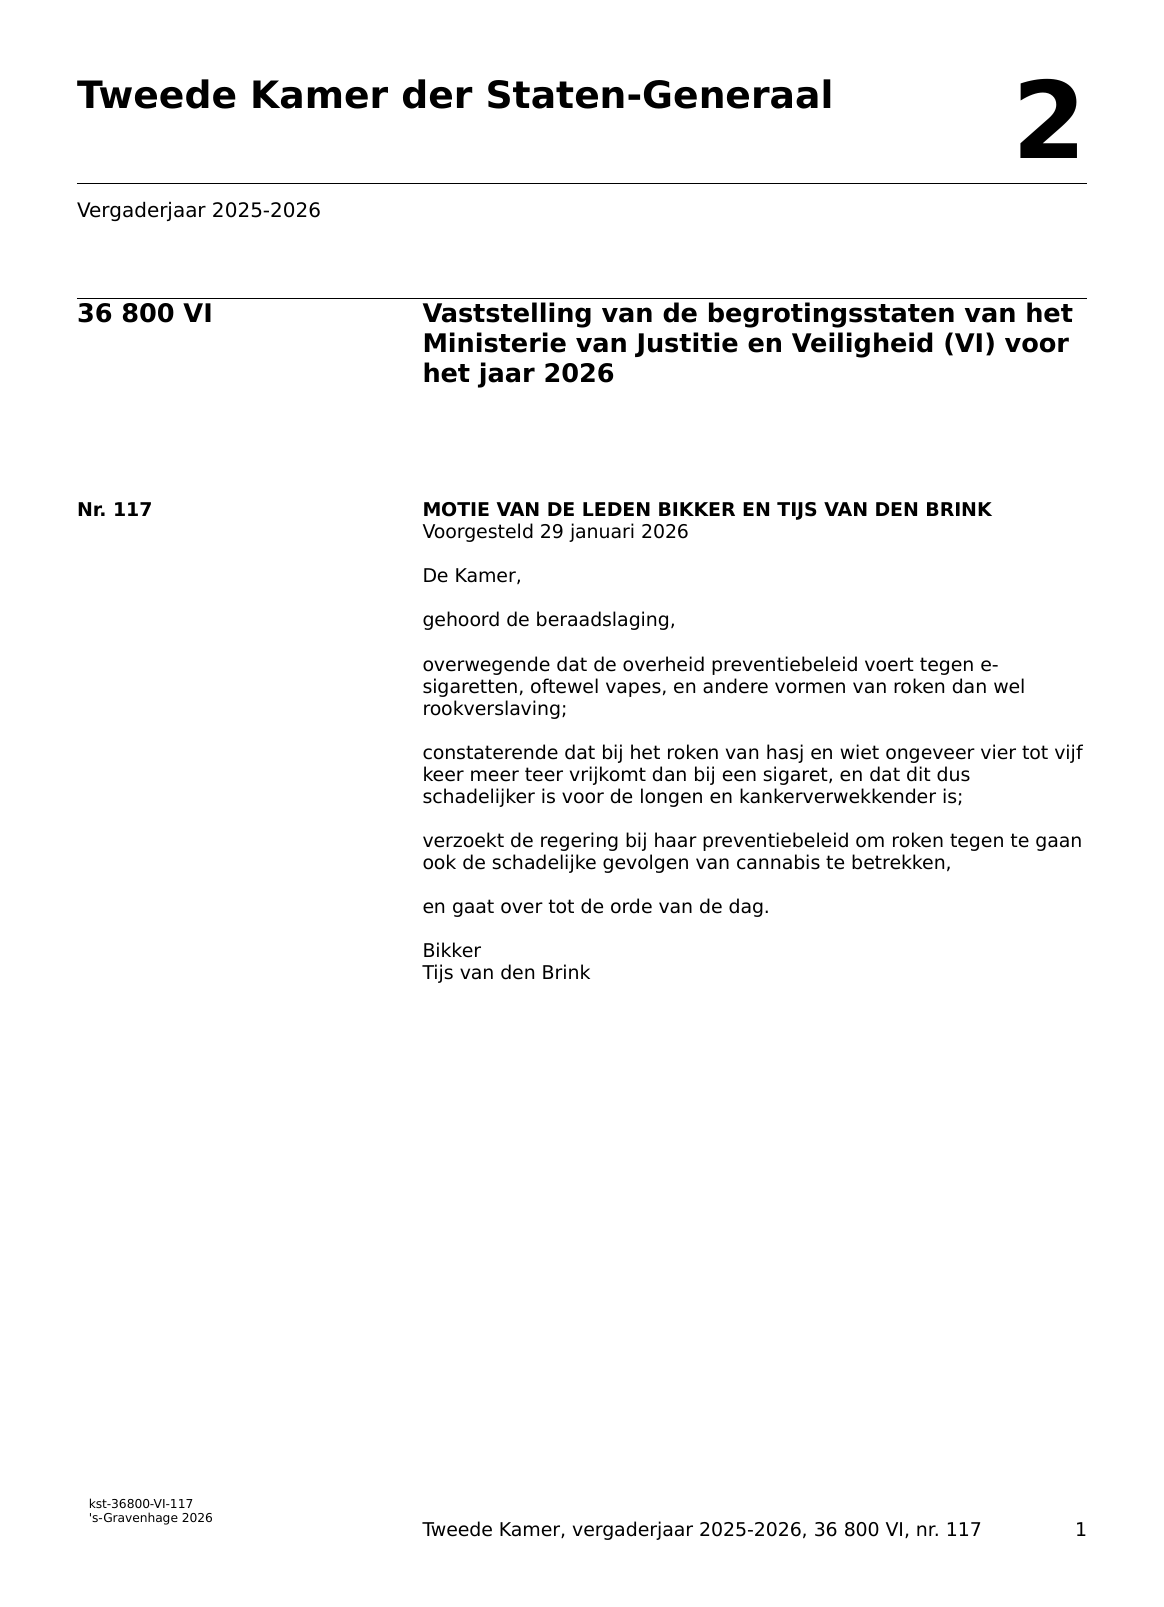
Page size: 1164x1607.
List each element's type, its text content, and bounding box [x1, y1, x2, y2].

text en gaat over tot de orde van de dag. [422, 896, 1087, 918]
text verzoekt de regering bij haar preventiebeleid om roken tegen te gaan ook de schadelijke gevolgen van cannabis te betrekken, [422, 830, 1087, 874]
text 's-Gravenhage 2026 [88, 1511, 323, 1525]
text kst-36800-VI-117 [88, 1497, 323, 1511]
table_header Tweede Kamer der Staten-Generaal [77, 59, 886, 183]
text constaterende dat bij het roken van hasj en wiet ongeveer vier tot vijf keer meer teer vrijkomt dan bij een sigaret, en dat dit dus schadelijker is voor de longen en kankerverwekkender is; [422, 742, 1087, 808]
text Voorgesteld 29 januari 2026 [422, 521, 1087, 543]
text De Kamer, [422, 565, 1087, 587]
table_cell Vergaderjaar 2025-2026 [77, 184, 1087, 298]
text overwegende dat de overheid preventiebeleid voert tegen e-sigaretten, oftewel vapes, en andere vormen van roken dan wel rookverslaving; [422, 653, 1087, 719]
subtitle 36 800 VI Vaststelling van de begrotingsstaten van het Ministerie van Justitie en Veiligheid (VI) voor het jaar 2026 [77, 299, 1087, 388]
subtitle Nr. 117 MOTIE VAN DE LEDEN BIKKER EN TIJS VAN DEN BRINK [77, 499, 1087, 521]
text Tijs van den Brink [422, 962, 1087, 984]
table_header 2 [886, 59, 1087, 183]
text Bikker [422, 940, 1087, 962]
text gehoord de beraadslaging, [422, 609, 1087, 631]
